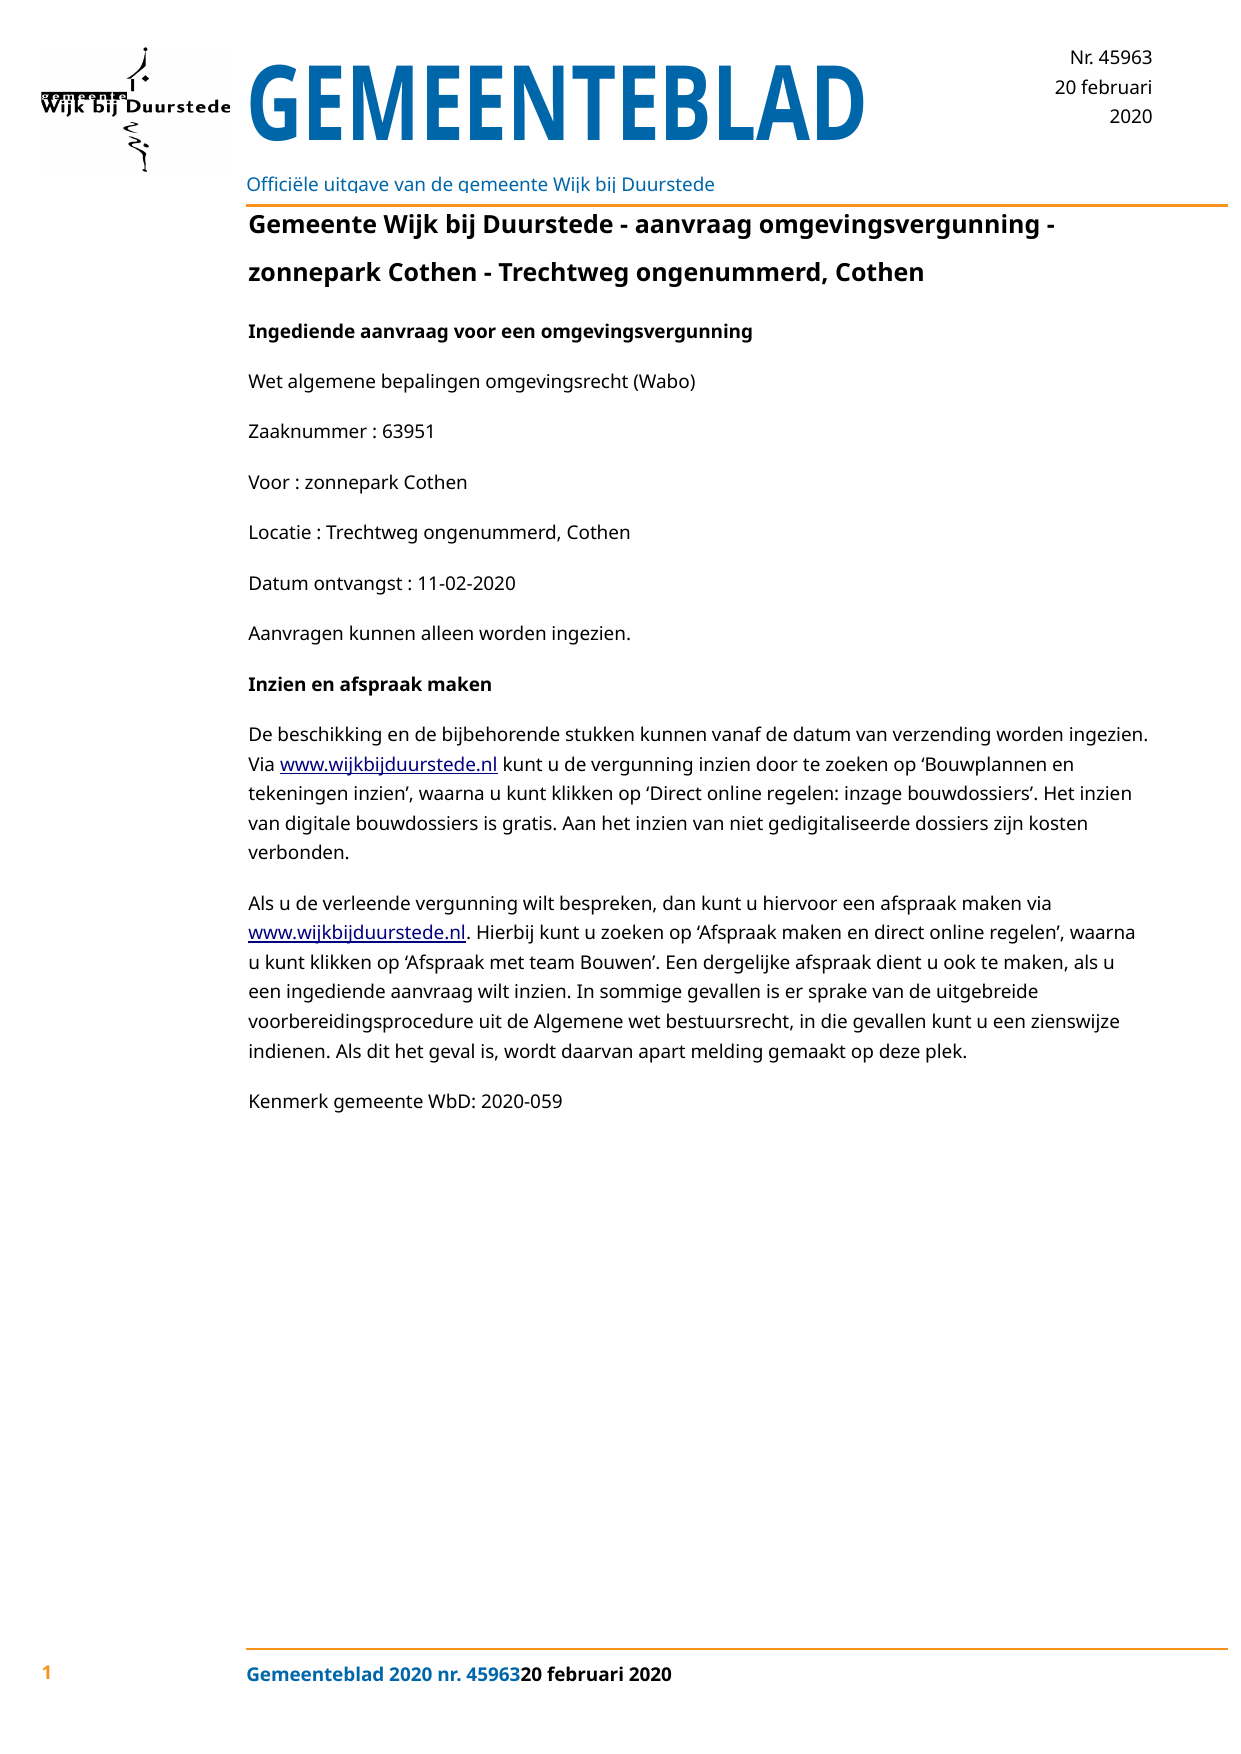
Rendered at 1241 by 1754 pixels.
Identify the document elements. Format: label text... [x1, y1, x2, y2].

text Inzien en afspraak maken [248, 671, 1152, 697]
text Gemeente Wijk bij Duurstede - aanvraag omgevingsvergunning - zonnepark Cothen - Trechtweg ongenummerd, Cothen [248, 207, 1152, 288]
text Datum ontvangst : 11-02-2020 [248, 570, 1152, 596]
text De beschikking en de bijbehorende stukken kunnen vanaf de datum van verzending worden ingezien. Via www.wijkbijduurstede.nl kunt u de vergunning inzien door te zoeken op ‘Bouwplannen en tekeningen inzien’, waarna u kunt klikken op ‘Direct online regelen: inzage bouwdossiers’. Het inzien van digitale bouwdossiers is gratis. Aan het inzien van niet gedigitaliseerde dossiers zijn kosten verbonden. [248, 721, 1152, 865]
text Wet algemene bepalingen omgevingsrecht (Wabo) [248, 368, 1152, 394]
picture [41, 47, 231, 172]
text Zaaknummer : 63951 [248, 419, 1152, 444]
text Voor : zonnepark Cothen [248, 469, 1152, 495]
text Aanvragen kunnen alleen worden ingezien. [248, 620, 1152, 646]
text Kenmerk gemeente WbD: 2020-059 [248, 1088, 1152, 1114]
text Ingediende aanvraag voor een omgevingsvergunning [248, 318, 1152, 344]
text Locatie : Trechtweg ongenummerd, Cothen [248, 519, 1152, 545]
text Als u de verleende vergunning wilt bespreken, dan kunt u hiervoor een afspraak maken via www.wijkbijduurstede.nl. Hierbij kunt u zoeken op ‘Afspraak maken en direct online regelen’, waarna u kunt klikken op ‘Afspraak met team Bouwen’. Een dergelijke afspraak dient u ook te maken, als u een ingediende aanvraag wilt inzien. In sommige gevallen is er sprake van de uitgebreide voorbereidingsprocedure uit de Algemene wet bestuursrecht, in die gevallen kunt u een zienswijze indienen. Als dit het geval is, wordt daarvan apart melding gemaakt op deze plek. [248, 890, 1152, 1064]
